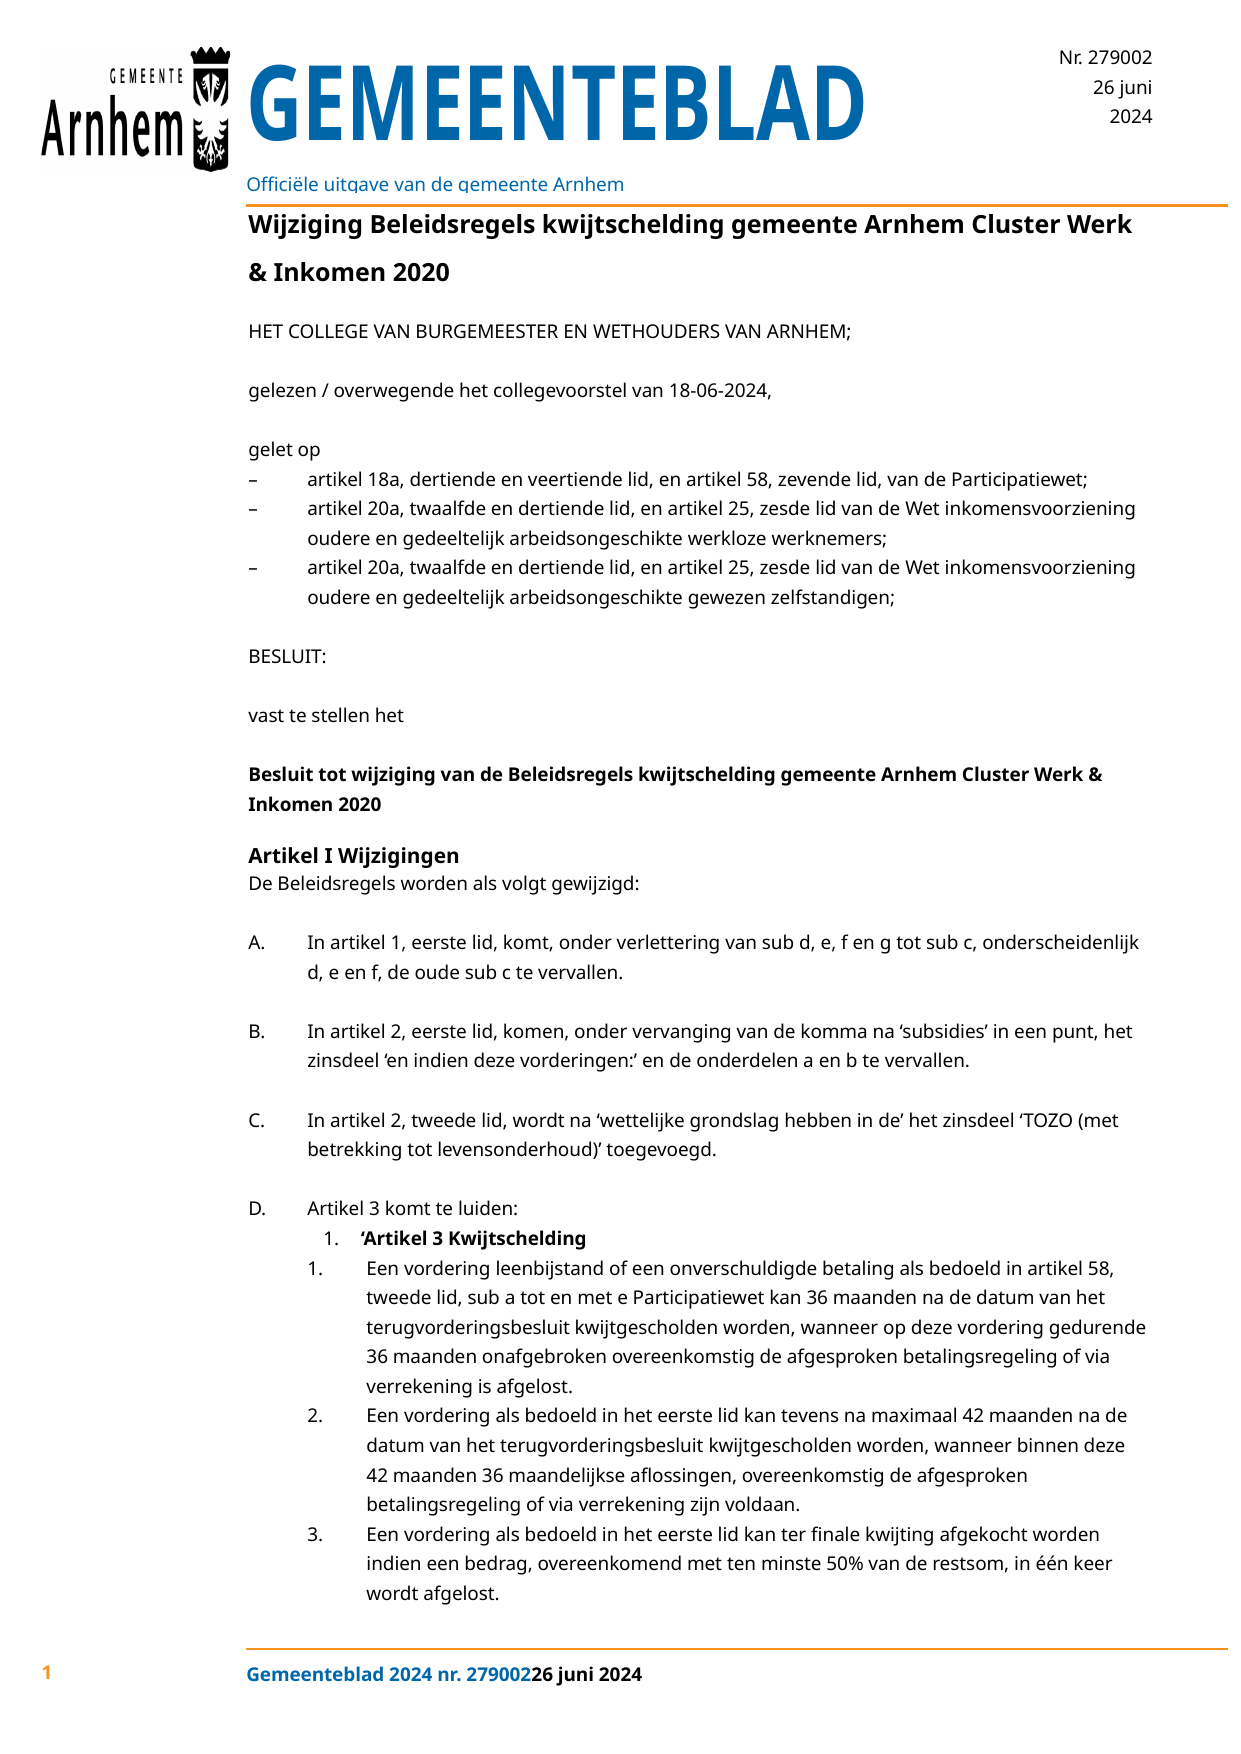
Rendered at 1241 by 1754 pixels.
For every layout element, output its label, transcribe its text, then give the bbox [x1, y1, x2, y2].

text vast te stellen het [248, 702, 1152, 728]
list artikel 20a, twaalfde en dertiende lid, en artikel 25, zesde lid van de Wet inkomensvoorziening oudere en gedeeltelijk arbeidsongeschikte gewezen zelfstandigen; [248, 554, 1152, 610]
list In artikel 2, eerste lid, komen, onder vervanging van de komma na ‘subsidies’ in een punt, het zinsdeel ‘en indien deze vorderingen:’ en de onderdelen a en b te vervallen. [248, 1018, 1152, 1073]
text Besluit tot wijziging van de Beleidsregels kwijtschelding gemeente Arnhem Cluster Werk & Inkomen 2020 [248, 762, 1152, 817]
list Een vordering leenbijstand of een onverschuldigde betaling als bedoeld in artikel 58, tweede lid, sub a tot en met e Participatiewet kan 36 maanden na de datum van het terugvorderingsbesluit kwijtgescholden worden, wanneer op deze vordering gedurende 36 maanden onafgebroken overeenkomstig de afgesproken betalingsregeling of via verrekening is afgelost. [307, 1255, 1152, 1399]
list Een vordering als bedoeld in het eerste lid kan tevens na maximaal 42 maanden na de datum van het terugvorderingsbesluit kwijtgescholden worden, wanneer binnen deze 42 maanden 36 maandelijkse aflossingen, overeenkomstig de afgesproken betalingsregeling of via verrekening zijn voldaan. [307, 1403, 1152, 1517]
list Een vordering als bedoeld in het eerste lid kan ter finale kwijting afgekocht worden indien een bedrag, overeenkomend met ten minste 50% van de restsom, in één keer wordt afgelost. [307, 1521, 1152, 1606]
picture [41, 47, 231, 172]
text gelezen / overwegende het collegevoorstel van 18-06-2024, [248, 377, 1152, 403]
text HET COLLEGE VAN BURGEMEESTER EN WETHOUDERS VAN ARNHEM; [248, 318, 1152, 344]
list Artikel 3 komt te luiden: [248, 1196, 1152, 1221]
text gelet op [248, 436, 1152, 462]
text Wijziging Beleidsregels kwijtschelding gemeente Arnhem Cluster Werk & Inkomen 2020 [248, 207, 1152, 288]
list In artikel 1, eerste lid, komt, onder verlettering van sub d, e, f en g tot sub c, onderscheidenlijk d, e en f, de oude sub c te vervallen. [248, 929, 1152, 984]
text Artikel I Wijzigingen [248, 842, 1152, 870]
list artikel 20a, twaalfde en dertiende lid, en artikel 25, zesde lid van de Wet inkomensvoorziening oudere en gedeeltelijk arbeidsongeschikte werkloze werknemers; [248, 495, 1152, 551]
list In artikel 2, tweede lid, wordt na ‘wettelijke grondslag hebben in de’ het zinsdeel ‘TOZO (met betrekking tot levensonderhoud)’ toegevoegd. [248, 1107, 1152, 1162]
list artikel 18a, dertiende en veertiende lid, en artikel 58, zevende lid, van de Participatiewet; [248, 466, 1152, 492]
text De Beleidsregels worden als volgt gewijzigd: [248, 870, 1152, 896]
text BESLUIT: [248, 643, 1152, 669]
list ‘Artikel 3 Kwijtschelding [323, 1225, 1152, 1251]
